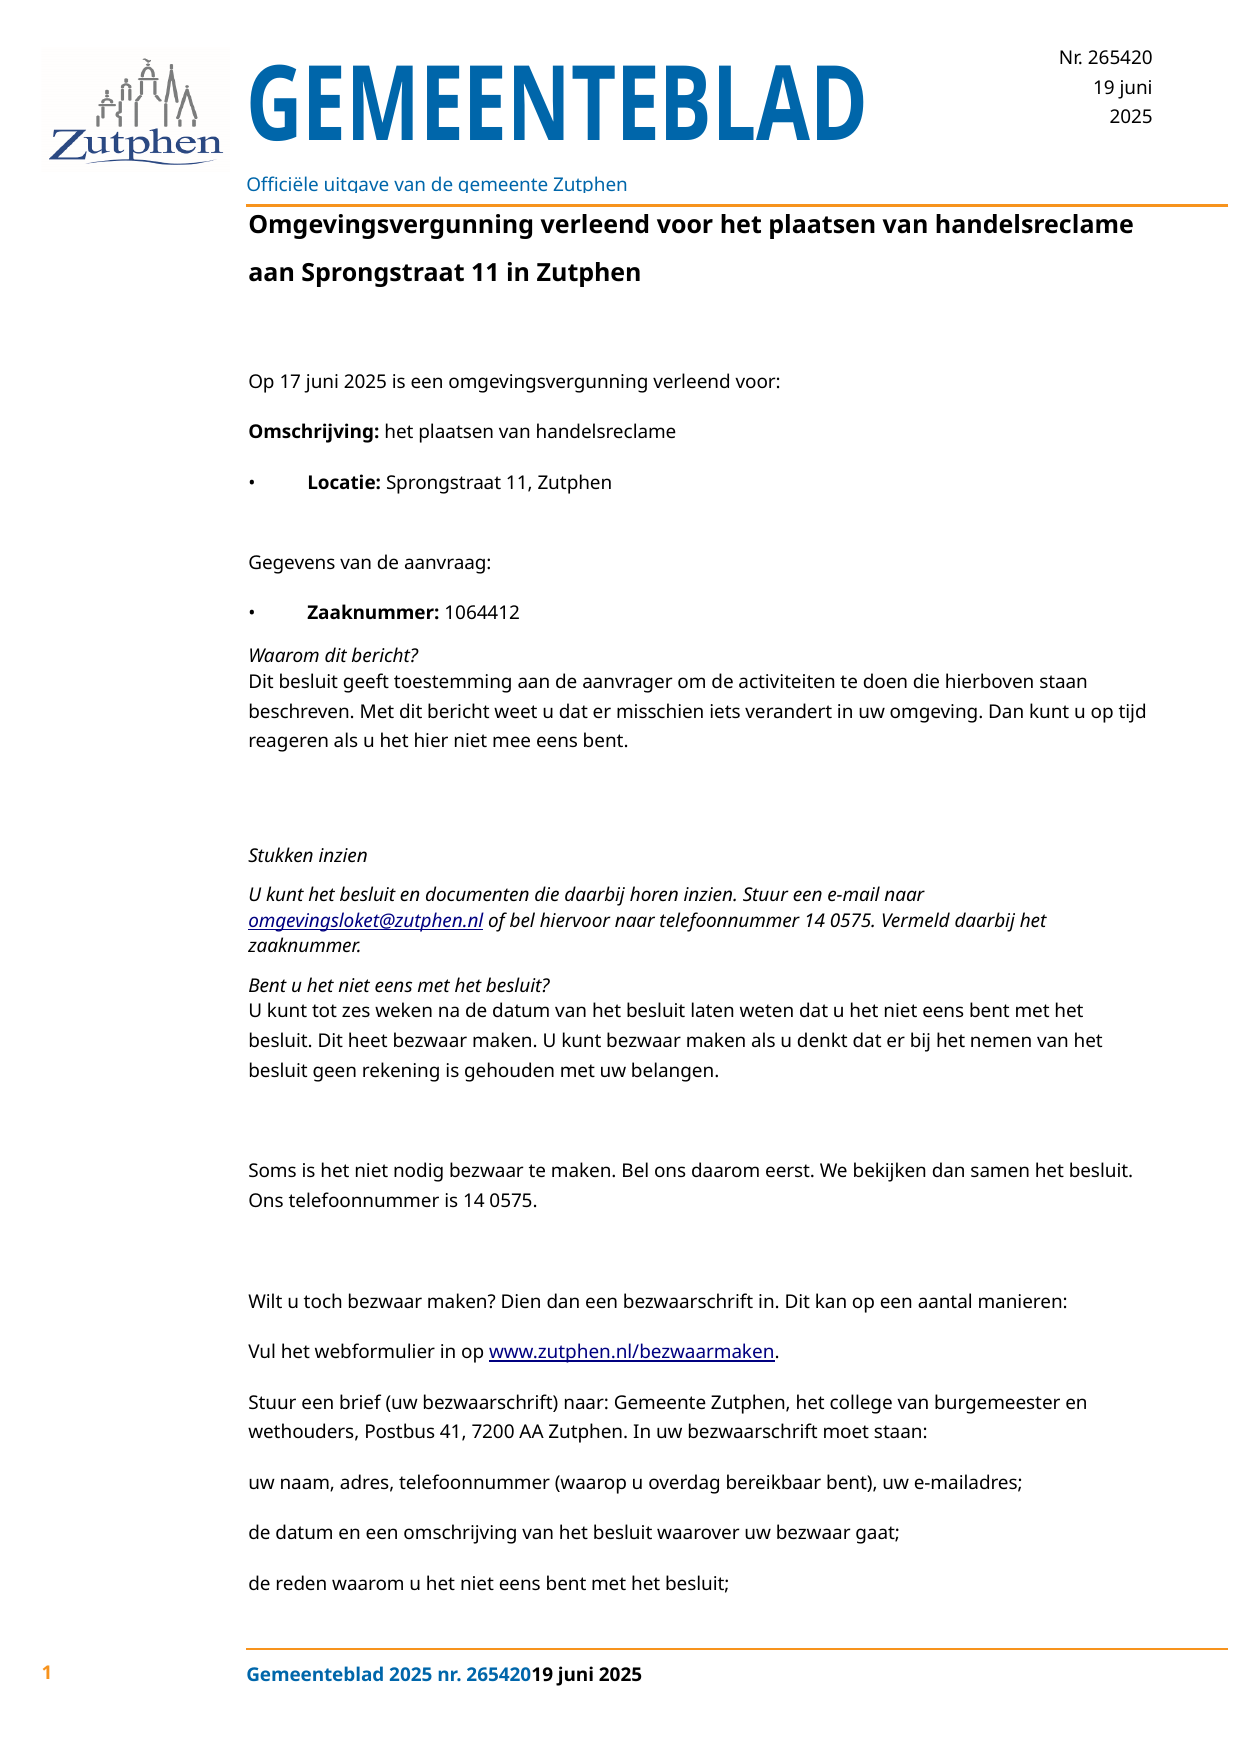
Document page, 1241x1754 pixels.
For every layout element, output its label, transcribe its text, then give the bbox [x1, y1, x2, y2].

text Op 17 juni 2025 is een omgevingsvergunning verleend voor: [248, 368, 1152, 394]
text Stuur een brief (uw bezwaarschrift) naar: Gemeente Zutphen, het college van burgemeester en wethouders, Postbus 41, 7200 AA Zutphen. In uw bezwaarschrift moet staan: [248, 1389, 1152, 1444]
text Gegevens van de aanvraag: [248, 549, 1152, 575]
picture [41, 47, 231, 172]
list Locatie: Sprongstraat 11, Zutphen [248, 469, 1152, 495]
text U kunt tot zes weken na de datum van het besluit laten weten dat u het niet eens bent met het besluit. Dit heet bezwaar maken. U kunt bezwaar maken als u denkt dat er bij het nemen van het besluit geen rekening is gehouden met uw belangen. [248, 998, 1152, 1083]
text de reden waarom u het niet eens bent met het besluit; [248, 1570, 1152, 1596]
text uw naam, adres, telefoonnummer (waarop u overdag bereikbaar bent), uw e-mailadres; [248, 1469, 1152, 1495]
text Vul het webformulier in op www.zutphen.nl/bezwaarmaken. [248, 1338, 1152, 1364]
text Dit besluit geeft toestemming aan de aanvrager om de activiteiten te doen die hierboven staan beschreven. Met dit bericht weet u dat er misschien iets verandert in uw omgeving. Dan kunt u op tijd reageren als u het hier niet mee eens bent. [248, 668, 1152, 753]
text Wilt u toch bezwaar maken? Dien dan een bezwaarschrift in. Dit kan op een aantal manieren: [248, 1288, 1152, 1314]
text Stukken inzien [248, 842, 1152, 868]
text Omgevingsvergunning verleend voor het plaatsen van handelsreclame aan Sprongstraat 11 in Zutphen [248, 207, 1152, 288]
text de datum en een omschrijving van het besluit waarover uw bezwaar gaat; [248, 1519, 1152, 1545]
text Soms is het niet nodig bezwaar te maken. Bel ons daarom eerst. We bekijken dan samen het besluit. Ons telefoonnummer is 14 0575. [248, 1158, 1152, 1213]
text Waarom dit bericht? [248, 643, 1152, 668]
text Bent u het niet eens met het besluit? [248, 972, 1152, 998]
text U kunt het besluit en documenten die daarbij horen inzien. Stuur een e-mail naar omgevingsloket@zutphen.nl of bel hiervoor naar telefoonnummer 14 0575. Vermeld daarbij het zaaknummer. [248, 881, 1152, 958]
text Omschrijving: het plaatsen van handelsreclame [248, 419, 1152, 444]
list Zaaknummer: 1064412 [248, 599, 1152, 625]
